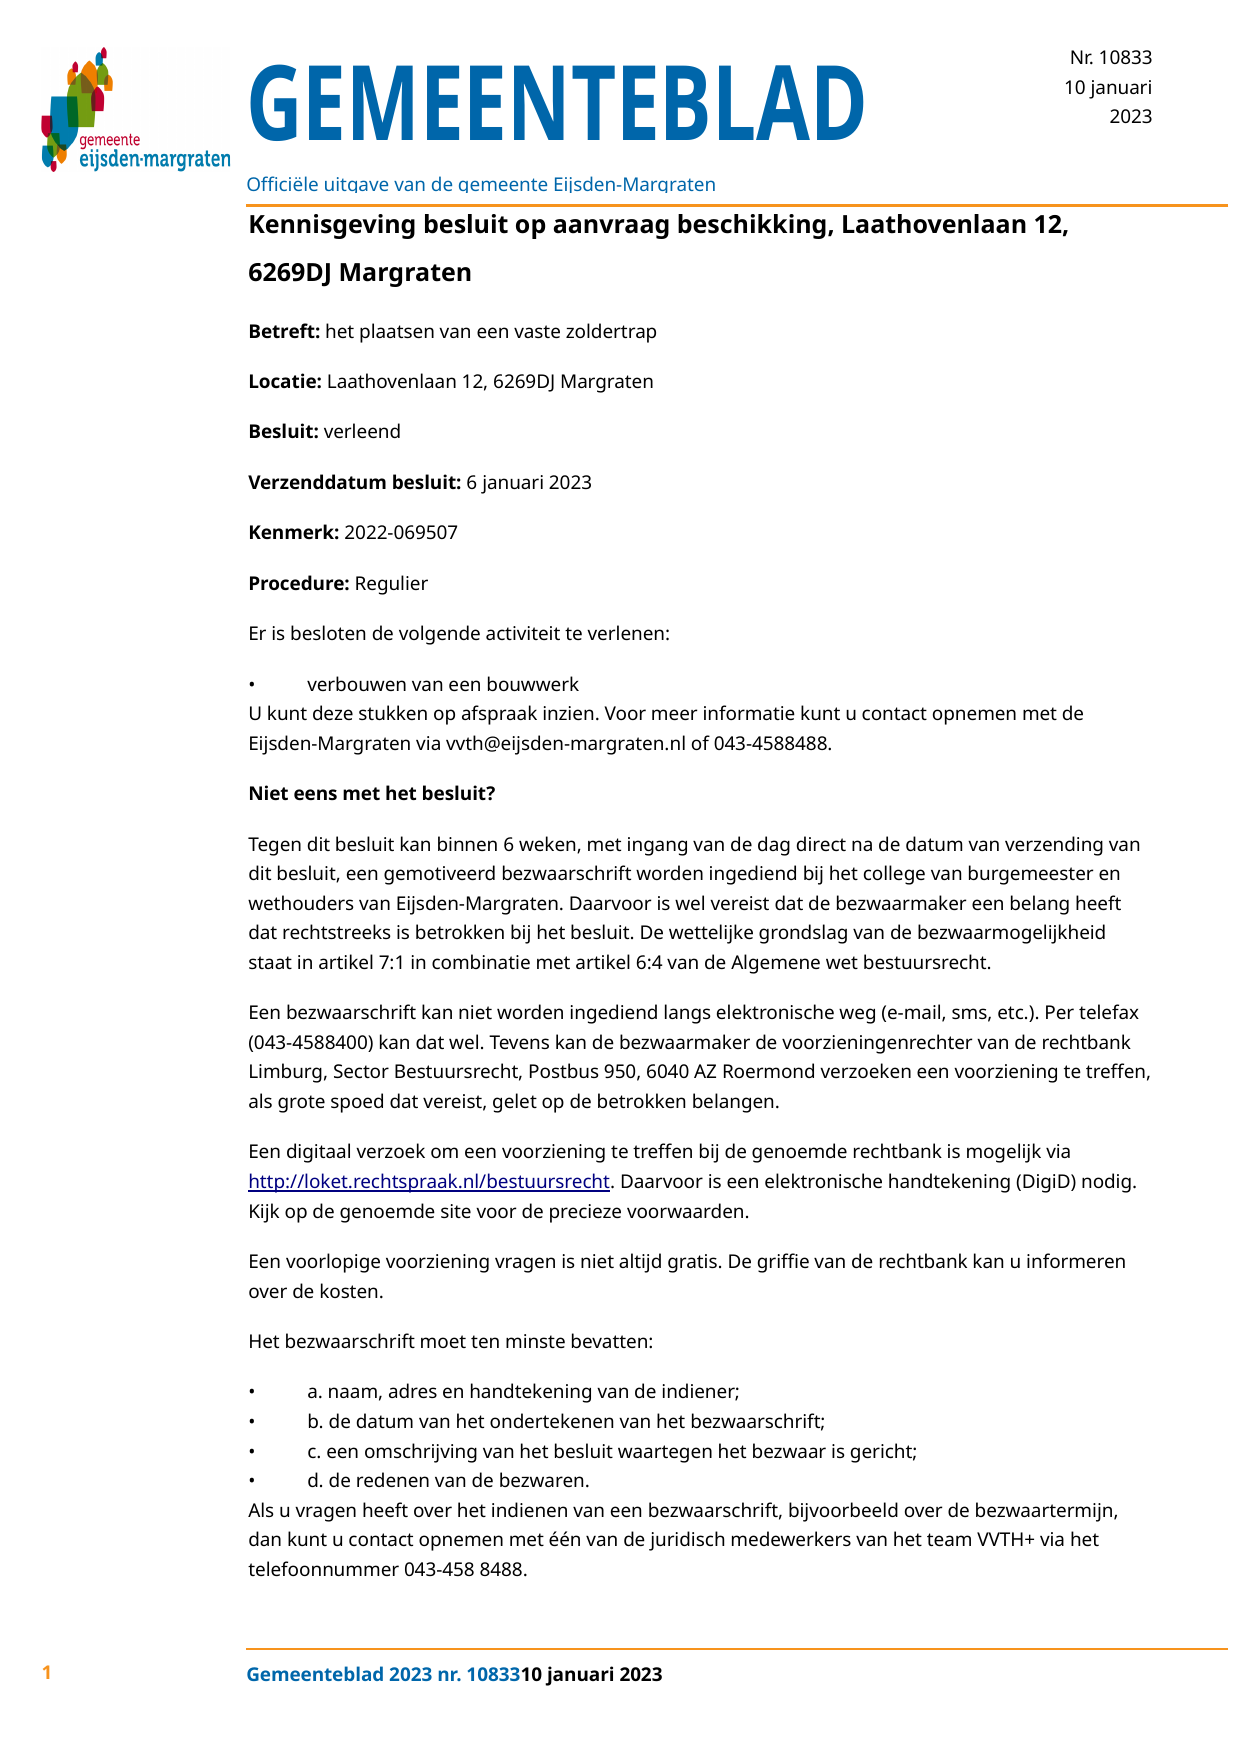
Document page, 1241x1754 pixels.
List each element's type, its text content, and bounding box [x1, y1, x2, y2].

text U kunt deze stukken op afspraak inzien. Voor meer informatie kunt u contact opnemen met de Eijsden-Margraten via vvth@eijsden-margraten.nl of 043-4588488. [248, 700, 1152, 756]
text Tegen dit besluit kan binnen 6 weken, met ingang van de dag direct na de datum van verzending van dit besluit, een gemotiveerd bezwaarschrift worden ingediend bij het college van burgemeester en wethouders van Eijsden-Margraten. Daarvoor is wel vereist dat de bezwaarmaker een belang heeft dat rechtstreeks is betrokken bij het besluit. De wettelijke grondslag van de bezwaarmogelijkheid staat in artikel 7:1 in combinatie met artikel 6:4 van de Algemene wet bestuursrecht. [248, 831, 1152, 975]
list c. een omschrijving van het besluit waartegen het bezwaar is gericht; [248, 1438, 1152, 1464]
text Niet eens met het besluit? [248, 780, 1152, 806]
list a. naam, adres en handtekening van de indiener; [248, 1379, 1152, 1404]
text Verzenddatum besluit: 6 januari 2023 [248, 469, 1152, 495]
list verbouwen van een bouwwerk [248, 671, 1152, 697]
text Kennisgeving besluit op aanvraag beschikking, Laathovenlaan 12, 6269DJ Margraten [248, 207, 1152, 288]
text Als u vragen heeft over het indienen van een bezwaarschrift, bijvoorbeeld over de bezwaartermijn, dan kunt u contact opnemen met één van de juridisch medewerkers van het team VVTH+ via het telefoonnummer 043-458 8488. [248, 1497, 1152, 1582]
text Het bezwaarschrift moet ten minste bevatten: [248, 1328, 1152, 1354]
text Een voorlopige voorziening vragen is niet altijd gratis. De griffie van de rechtbank kan u informeren over de kosten. [248, 1248, 1152, 1304]
text Er is besloten de volgende activiteit te verlenen: [248, 620, 1152, 646]
text Betreft: het plaatsen van een vaste zoldertrap [248, 318, 1152, 344]
list b. de datum van het ondertekenen van het bezwaarschrift; [248, 1408, 1152, 1434]
text Kenmerk: 2022-069507 [248, 519, 1152, 545]
text Een bezwaarschrift kan niet worden ingediend langs elektronische weg (e-mail, sms, etc.). Per telefax (043-4588400) kan dat wel. Tevens kan de bezwaarmaker de voorzieningenrechter van de rechtbank Limburg, Sector Bestuursrecht, Postbus 950, 6040 AZ Roermond verzoeken een voorziening te treffen, als grote spoed dat vereist, gelet op de betrokken belangen. [248, 999, 1152, 1114]
picture [41, 47, 231, 172]
text Procedure: Regulier [248, 570, 1152, 596]
list d. de redenen van de bezwaren. [248, 1467, 1152, 1493]
text Een digitaal verzoek om een voorziening te treffen bij de genoemde rechtbank is mogelijk via http://loket.rechtspraak.nl/bestuursrecht. Daarvoor is een elektronische handtekening (DigiD) nodig. Kijk op de genoemde site voor de precieze voorwaarden. [248, 1139, 1152, 1224]
text Besluit: verleend [248, 419, 1152, 444]
text Locatie: Laathovenlaan 12, 6269DJ Margraten [248, 368, 1152, 394]
